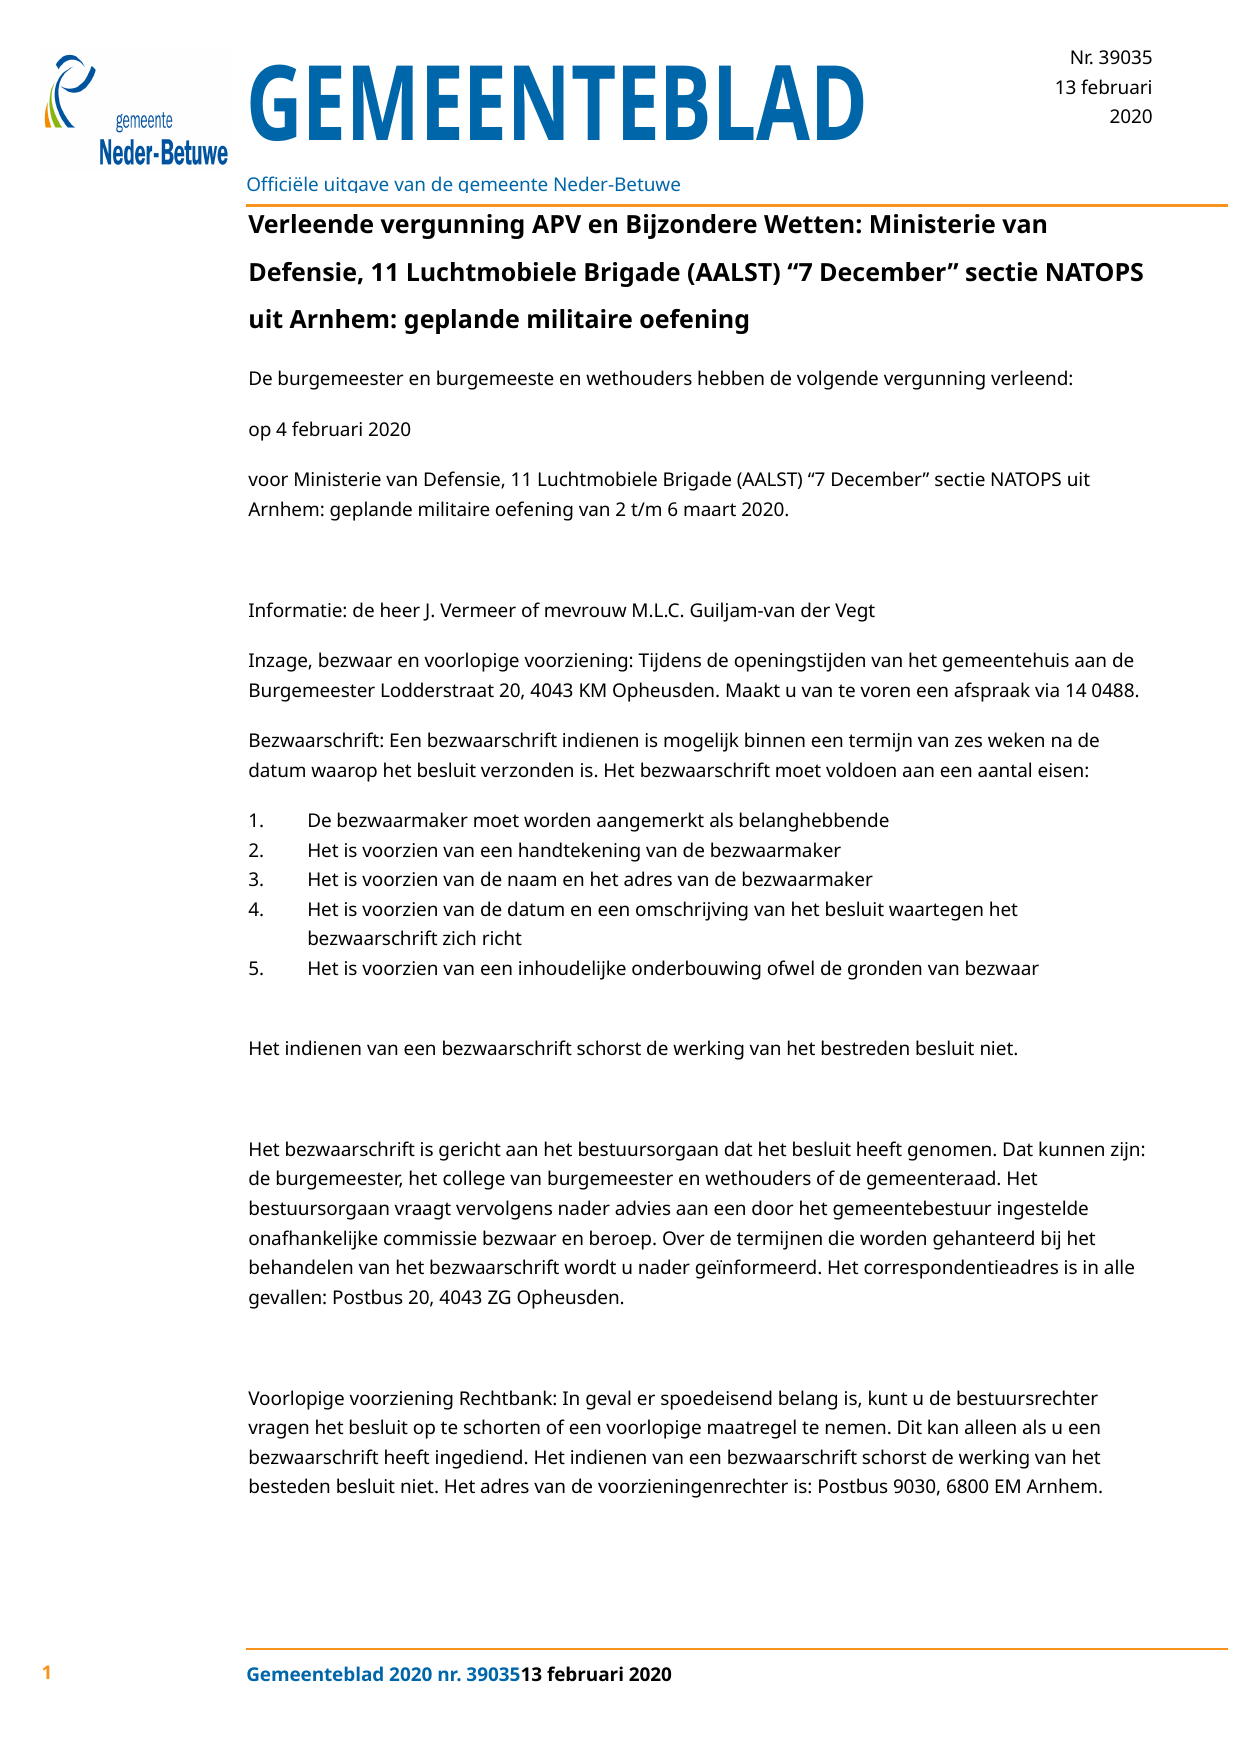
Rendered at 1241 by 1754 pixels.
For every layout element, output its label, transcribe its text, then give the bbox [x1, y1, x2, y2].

text Bezwaarschrift: Een bezwaarschrift indienen is mogelijk binnen een termijn van zes weken na de datum waarop het besluit verzonden is. Het bezwaarschrift moet voldoen aan een aantal eisen: [248, 727, 1152, 782]
text Het bezwaarschrift is gericht aan het bestuursorgaan dat het besluit heeft genomen. Dat kunnen zijn: de burgemeester, het college van burgemeester en wethouders of de gemeenteraad. Het bestuursorgaan vraagt vervolgens nader advies aan een door het gemeentebestuur ingestelde onafhankelijke commissie bezwaar en beroep. Over de termijnen die worden gehanteerd bij het behandelen van het bezwaarschrift wordt u nader geïnformeerd. Het correspondentieadres is in alle gevallen: Postbus 20, 4043 ZG Opheusden. [248, 1136, 1152, 1309]
text Voorlopige voorziening Rechtbank: In geval er spoedeisend belang is, kunt u de bestuursrechter vragen het besluit op te schorten of een voorlopige maatregel te nemen. Dit kan alleen als u een bezwaarschrift heeft ingediend. Het indienen van een bezwaarschrift schorst de werking van het besteden besluit niet. Het adres van de voorzieningenrechter is: Postbus 9030, 6800 EM Arnhem. [248, 1385, 1152, 1499]
list De bezwaarmaker moet worden aangemerkt als belanghebbende [248, 807, 1152, 833]
list Het is voorzien van een handtekening van de bezwaarmaker [248, 837, 1152, 862]
list Het is voorzien van de naam en het adres van de bezwaarmaker [248, 866, 1152, 892]
text voor Ministerie van Defensie, 11 Luchtmobiele Brigade (AALST) “7 December” sectie NATOPS uit Arnhem: geplande militaire oefening van 2 t/m 6 maart 2020. [248, 466, 1152, 522]
text De burgemeester en burgemeeste en wethouders hebben de volgende vergunning verleend: [248, 366, 1152, 391]
list Het is voorzien van de datum en een omschrijving van het besluit waartegen het bezwaarschrift zich richt [248, 896, 1152, 951]
text Verleende vergunning APV en Bijzondere Wetten: Ministerie van Defensie, 11 Luchtmobiele Brigade (AALST) “7 December” sectie NATOPS uit Arnhem: geplande militaire oefening [248, 207, 1152, 336]
list Het is voorzien van een inhoudelijke onderbouwing ofwel de gronden van bezwaar [248, 955, 1152, 981]
text Inzage, bezwaar en voorlopige voorziening: Tijdens de openingstijden van het gemeentehuis aan de Burgemeester Lodderstraat 20, 4043 KM Opheusden. Maakt u van te voren een afspraak via 14 0488. [248, 647, 1152, 702]
text op 4 februari 2020 [248, 416, 1152, 442]
picture [41, 47, 231, 172]
text Informatie: de heer J. Vermeer of mevrouw M.L.C. Guiljam-van der Vegt [248, 597, 1152, 622]
text Het indienen van een bezwaarschrift schorst de werking van het bestreden besluit niet. [248, 1035, 1152, 1061]
